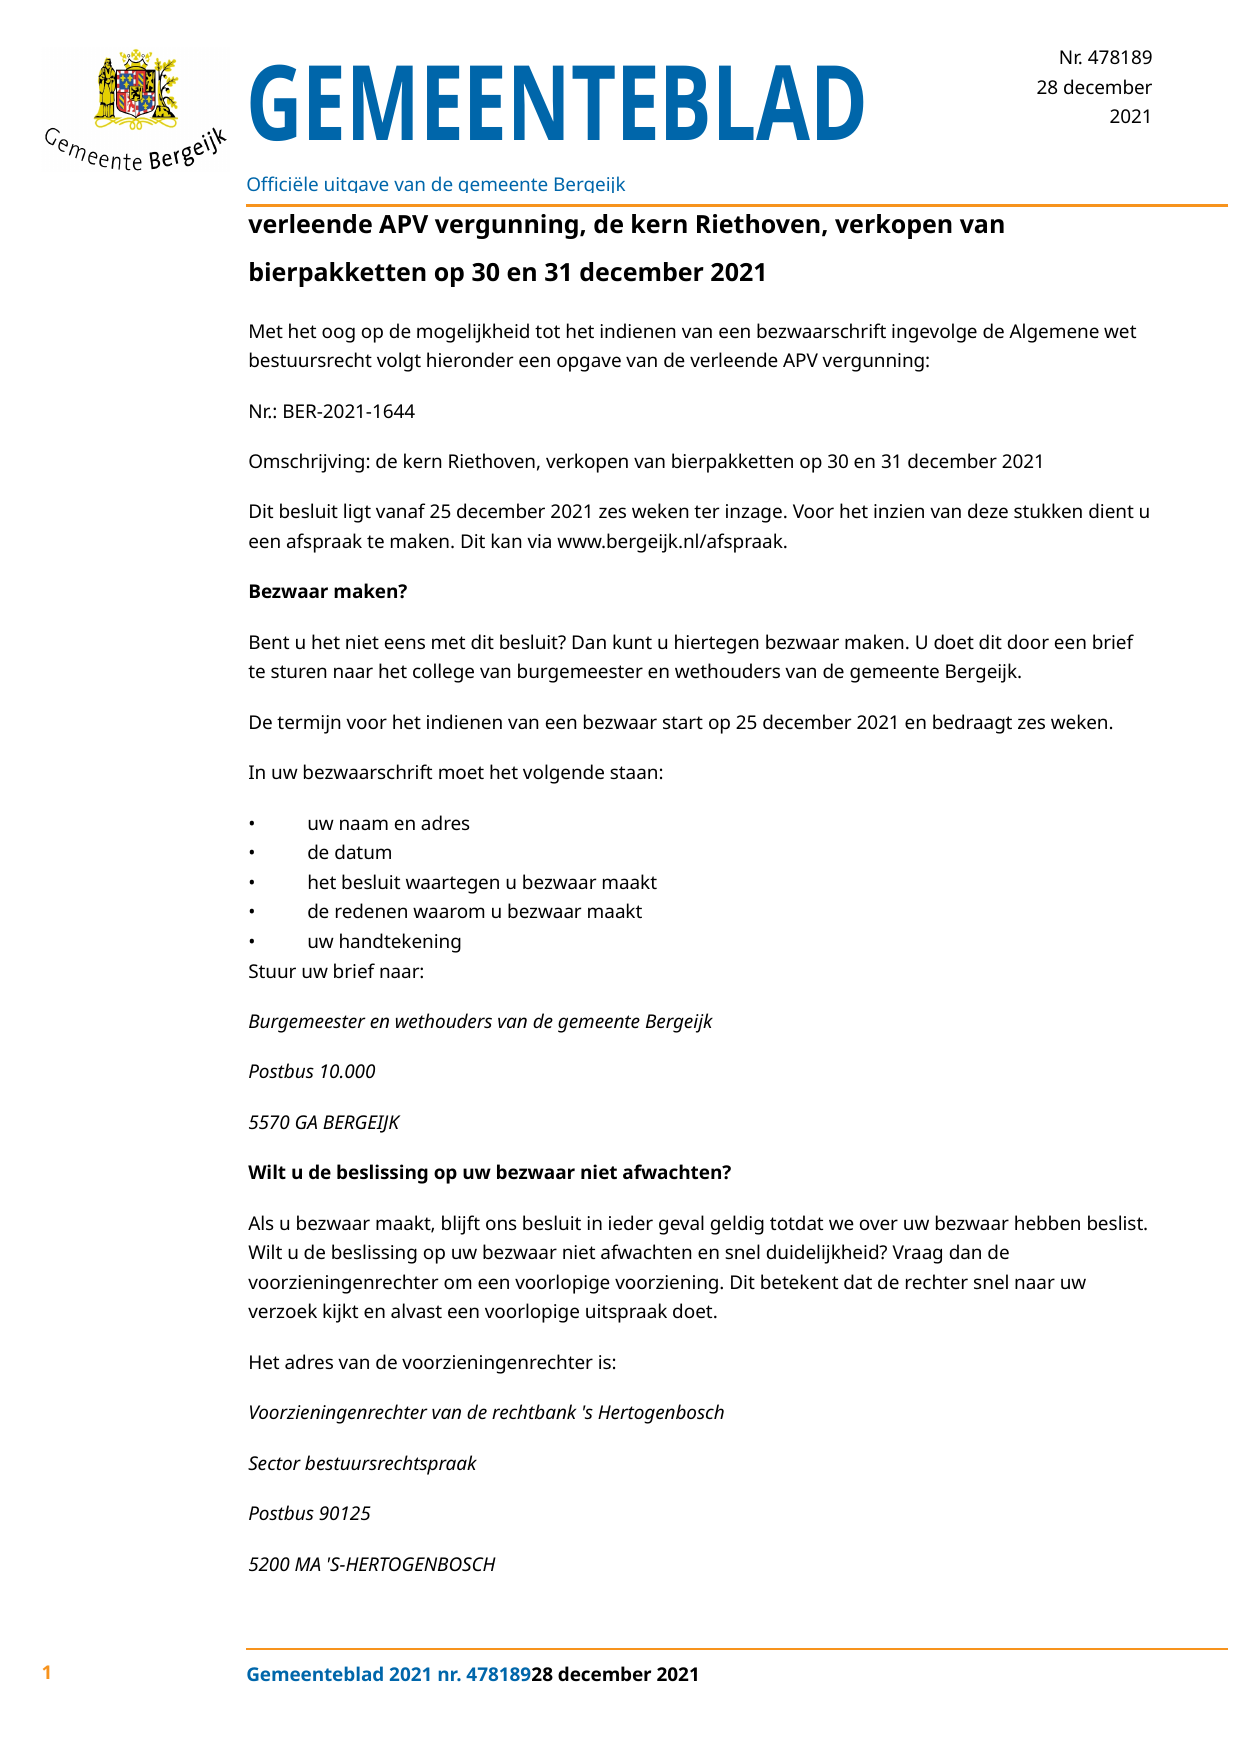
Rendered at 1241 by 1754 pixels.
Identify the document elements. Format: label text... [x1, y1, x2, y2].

text Met het oog op de mogelijkheid tot het indienen van een bezwaarschrift ingevolge de Algemene wet bestuursrecht volgt hieronder een opgave van de verleende APV vergunning: [248, 318, 1152, 373]
text Burgemeester en wethouders van de gemeente Bergeijk [248, 1008, 1152, 1034]
text Dit besluit ligt vanaf 25 december 2021 zes weken ter inzage. Voor het inzien van deze stukken dient u een afspraak te maken. Dit kan via www.bergeijk.nl/afspraak. [248, 499, 1152, 554]
text Bezwaar maken? [248, 579, 1152, 604]
text Wilt u de beslissing op uw bezwaar niet afwachten? [248, 1159, 1152, 1185]
list uw handtekening [248, 928, 1152, 954]
list de redenen waarom u bezwaar maakt [248, 899, 1152, 924]
text De termijn voor het indienen van een bezwaar start op 25 december 2021 en bedraagt zes weken. [248, 709, 1152, 735]
text Bent u het niet eens met dit besluit? Dan kunt u hiertegen bezwaar maken. U doet dit door een brief te sturen naar het college van burgemeester en wethouders van de gemeente Bergeijk. [248, 629, 1152, 684]
text Het adres van de voorzieningenrechter is: [248, 1349, 1152, 1375]
text Postbus 90125 [248, 1500, 1152, 1526]
text In uw bezwaarschrift moet het volgende staan: [248, 759, 1152, 785]
text Stuur uw brief naar: [248, 958, 1152, 984]
text Sector bestuursrechtspraak [248, 1450, 1152, 1476]
text Voorzieningenrechter van de rechtbank 's Hertogenbosch [248, 1399, 1152, 1425]
text verleende APV vergunning, de kern Riethoven, verkopen van bierpakketten op 30 en 31 december 2021 [248, 207, 1152, 288]
text Als u bezwaar maakt, blijft ons besluit in ieder geval geldig totdat we over uw bezwaar hebben beslist. Wilt u de beslissing op uw bezwaar niet afwachten en snel duidelijkheid? Vraag dan de voorzieningenrechter om een voorlopige voorziening. Dit betekent dat de rechter snel naar uw verzoek kijkt en alvast een voorlopige uitspraak doet. [248, 1210, 1152, 1324]
text 5200 MA 'S-HERTOGENBOSCH [248, 1551, 1152, 1577]
list uw naam en adres [248, 810, 1152, 836]
text Postbus 10.000 [248, 1059, 1152, 1084]
text Omschrijving: de kern Riethoven, verkopen van bierpakketten op 30 en 31 december 2021 [248, 448, 1152, 474]
list het besluit waartegen u bezwaar maakt [248, 869, 1152, 895]
list de datum [248, 839, 1152, 865]
text 5570 GA BERGEIJK [248, 1109, 1152, 1135]
picture [41, 47, 231, 172]
text Nr.: BER-2021-1644 [248, 398, 1152, 424]
